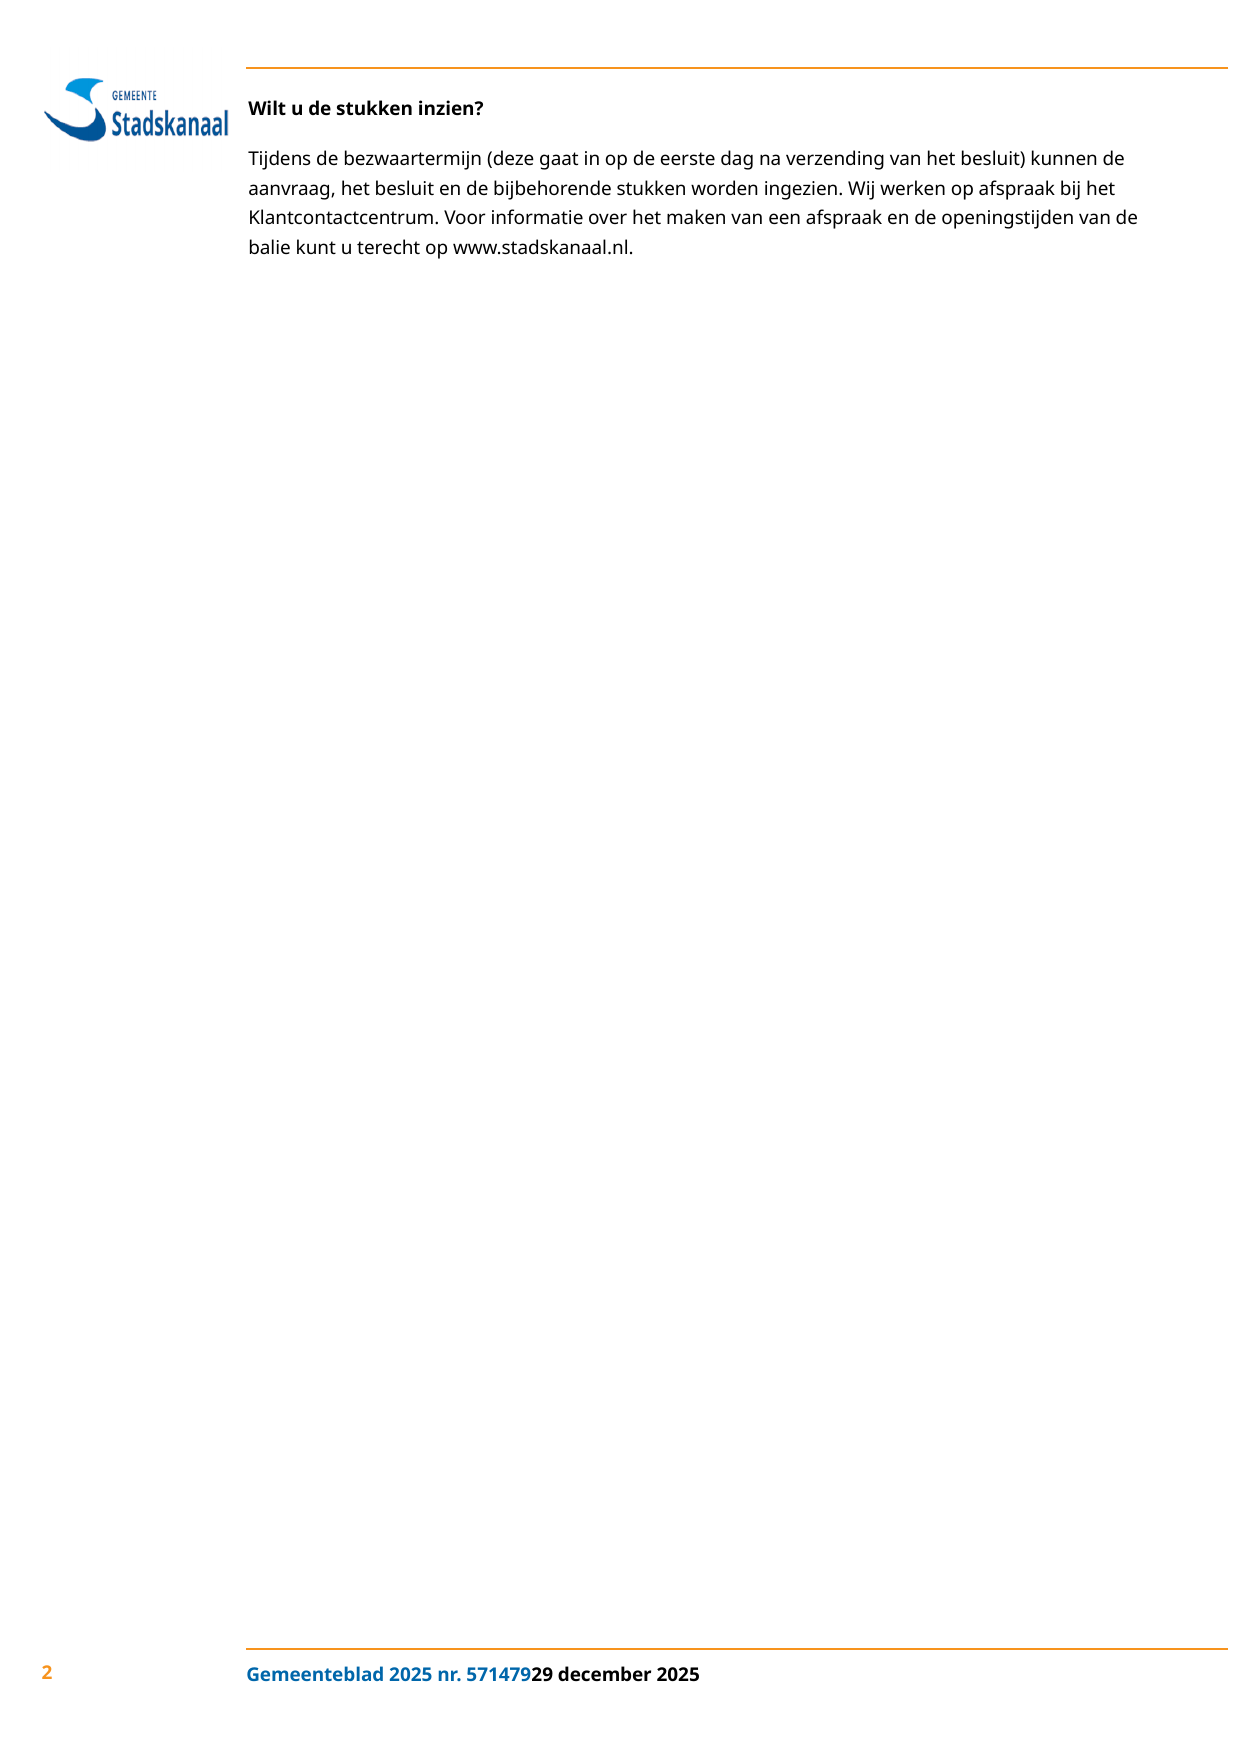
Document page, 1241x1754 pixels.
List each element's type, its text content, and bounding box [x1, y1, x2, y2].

text Tijdens de bezwaartermijn (deze gaat in op de eerste dag na verzending van het besluit) kunnen de aanvraag, het besluit en de bijbehorende stukken worden ingezien. Wij werken op afspraak bij het Klantcontactcentrum. Voor informatie over het maken van een afspraak en de openingstijden van de balie kunt u terecht op www.stadskanaal.nl. [248, 145, 1152, 260]
text Wilt u de stukken inzien? [248, 95, 1152, 121]
picture [41, 47, 231, 172]
